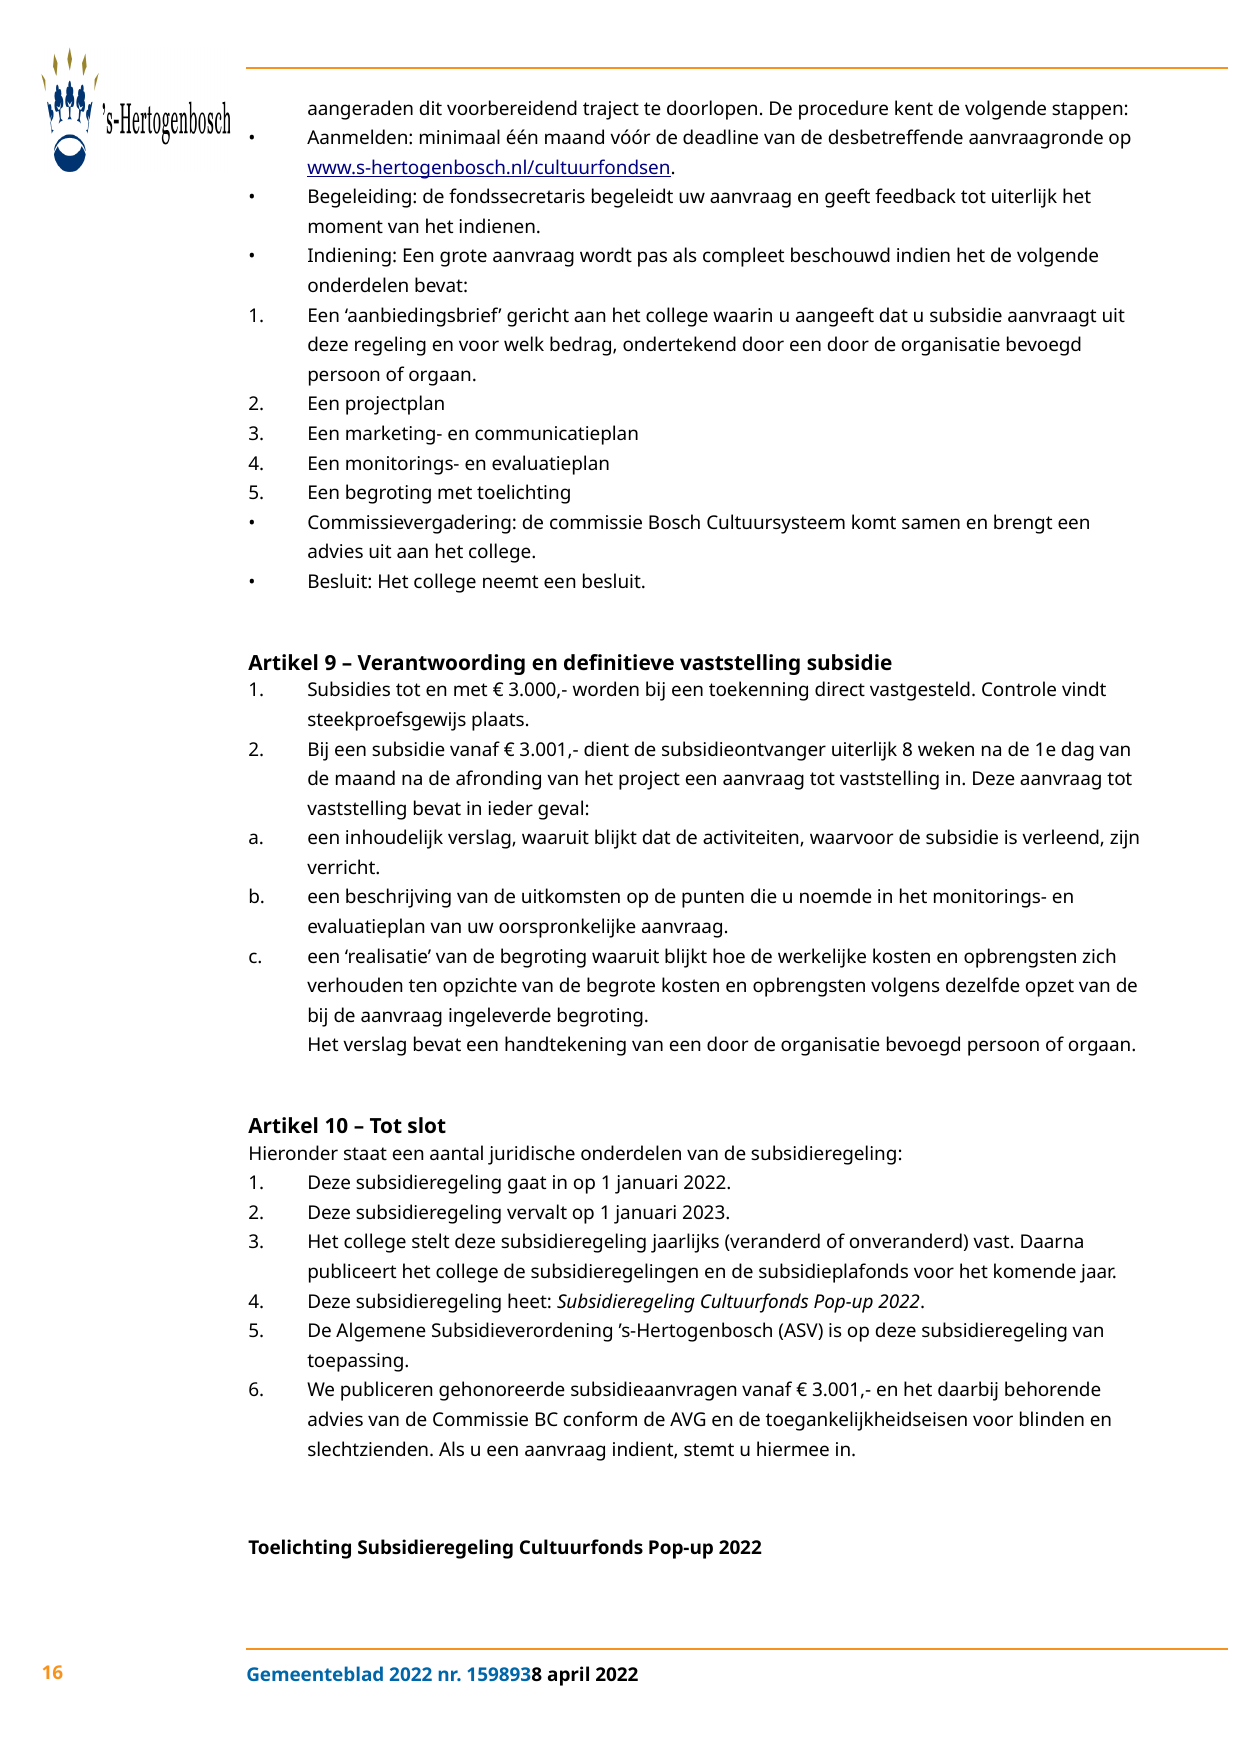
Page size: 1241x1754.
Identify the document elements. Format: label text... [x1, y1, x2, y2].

list Een projectplan [248, 391, 1152, 416]
list Commissievergadering: de commissie Bosch Cultuursysteem komt samen en brengt een advies uit aan het college. [248, 509, 1152, 564]
picture [41, 47, 231, 172]
text Toelichting Subsidieregeling Cultuurfonds Pop-up 2022 [248, 1532, 1152, 1560]
list Aanmelden: minimaal één maand vóór de deadline van de desbetreffende aanvraagronde op www.s-hertogenbosch.nl/cultuurfondsen. [248, 124, 1152, 180]
list een inhoudelijk verslag, waaruit blijkt dat de activiteiten, waarvoor de subsidie is verleend, zijn verricht. [248, 824, 1152, 880]
list Een begroting met toelichting [248, 479, 1152, 505]
text Hieronder staat een aantal juridische onderdelen van de subsidieregeling: [248, 1140, 1152, 1166]
list We publiceren gehonoreerde subsidieaanvragen vanaf € 3.001,- en het daarbij behorende advies van de Commissie BC conform de AVG en de toegankelijkheidseisen voor blinden en slechtzienden. Als u een aanvraag indient, stemt u hiermee in. [248, 1377, 1152, 1462]
list aangeraden dit voorbereidend traject te doorlopen. De procedure kent de volgende stappen: [248, 95, 1152, 121]
list een beschrijving van de uitkomsten op de punten die u noemde in het monitorings- en evaluatieplan van uw oorspronkelijke aanvraag. [248, 884, 1152, 939]
list Een monitorings- en evaluatieplan [248, 450, 1152, 476]
list Bij een subsidie vanaf € 3.001,- dient de subsidieontvanger uiterlijk 8 weken na de 1e dag van de maand na de afronding van het project een aanvraag tot vaststelling in. Deze aanvraag tot vaststelling bevat in ieder geval: [248, 736, 1152, 821]
text Artikel 9 – Verantwoording en definitieve vaststelling subsidie [248, 648, 1152, 677]
list Deze subsidieregeling heet: Subsidieregeling Cultuurfonds Pop-up 2022. [248, 1288, 1152, 1314]
list De Algemene Subsidieverordening ’s-Hertogenbosch (ASV) is op deze subsidieregeling van toepassing. [248, 1317, 1152, 1373]
list Deze subsidieregeling gaat in op 1 januari 2022. [248, 1169, 1152, 1195]
list Een marketing- en communicatieplan [248, 420, 1152, 446]
list Het college stelt deze subsidieregeling jaarlijks (veranderd of onveranderd) vast. Daarna publiceert het college de subsidieregelingen en de subsidieplafonds voor het komende jaar. [248, 1229, 1152, 1284]
list Indiening: Een grote aanvraag wordt pas als compleet beschouwd indien het de volgende onderdelen bevat: [248, 243, 1152, 298]
text Artikel 10 – Tot slot [248, 1112, 1152, 1140]
list Besluit: Het college neemt een besluit. [248, 568, 1152, 594]
list Deze subsidieregeling vervalt op 1 januari 2023. [248, 1199, 1152, 1225]
list Subsidies tot en met € 3.000,- worden bij een toekenning direct vastgesteld. Controle vindt steekproefsgewijs plaats. [248, 677, 1152, 732]
list een ‘realisatie’ van de begroting waaruit blijkt hoe de werkelijke kosten en opbrengsten zich verhouden ten opzichte van de begrote kosten en opbrengsten volgens dezelfde opzet van de bij de aanvraag ingeleverde begroting. [248, 943, 1152, 1028]
list Het verslag bevat een handtekening van een door de organisatie bevoegd persoon of orgaan. [248, 1032, 1152, 1057]
list Een ‘aanbiedingsbrief’ gericht aan het college waarin u aangeeft dat u subsidie aanvraagt uit deze regeling en voor welk bedrag, ondertekend door een door de organisatie bevoegd persoon of orgaan. [248, 302, 1152, 387]
list Begeleiding: de fondssecretaris begeleidt uw aanvraag en geeft feedback tot uiterlijk het moment van het indienen. [248, 183, 1152, 239]
